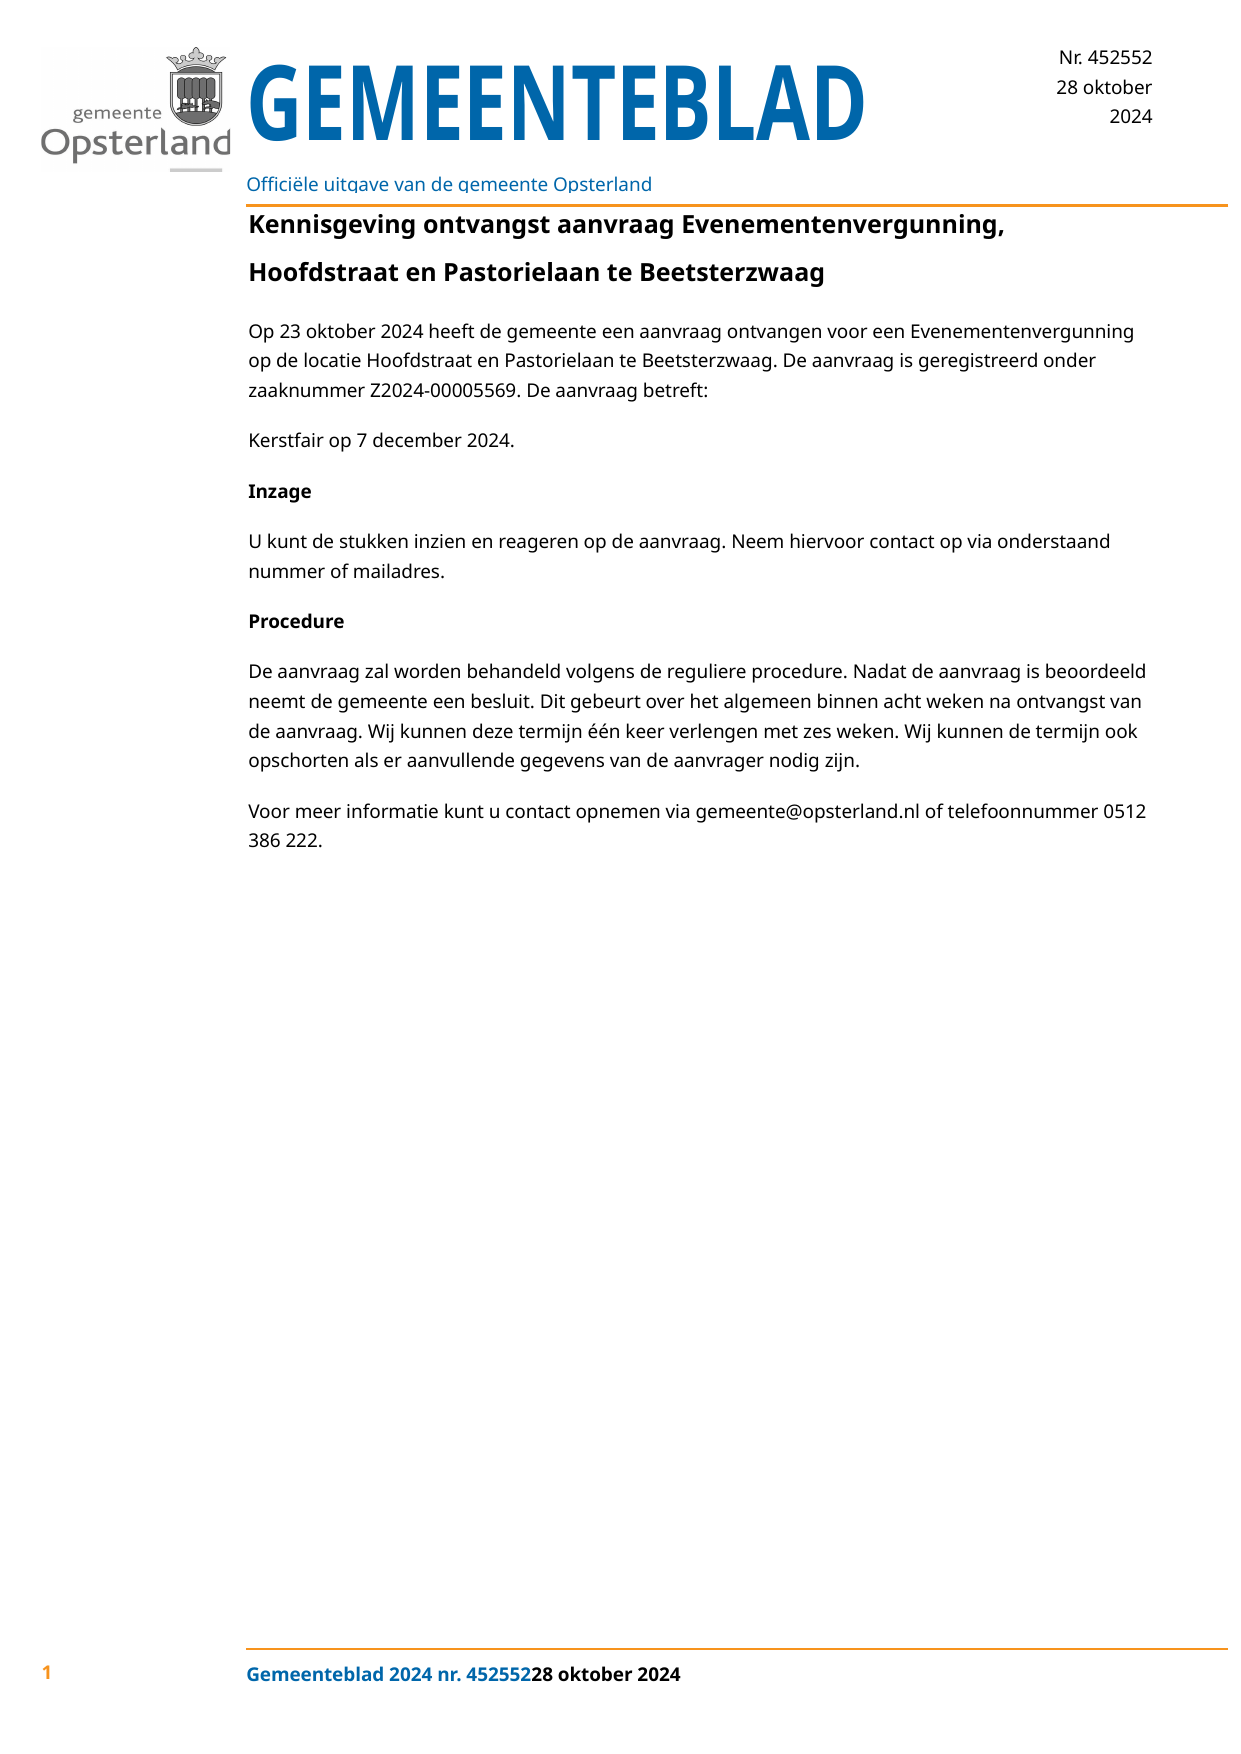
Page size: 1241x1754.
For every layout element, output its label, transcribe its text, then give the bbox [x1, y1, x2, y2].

text Voor meer informatie kunt u contact opnemen via gemeente@opsterland.nl of telefoonnummer 0512 386 222. [248, 798, 1152, 853]
text De aanvraag zal worden behandeld volgens de reguliere procedure. Nadat de aanvraag is beoordeeld neemt de gemeente een besluit. Dit gebeurt over het algemeen binnen acht weken na ontvangst van de aanvraag. Wij kunnen deze termijn één keer verlengen met zes weken. Wij kunnen de termijn ook opschorten als er aanvullende gegevens van de aanvrager nodig zijn. [248, 659, 1152, 773]
text Op 23 oktober 2024 heeft de gemeente een aanvraag ontvangen voor een Evenementenvergunning op de locatie Hoofdstraat en Pastorielaan te Beetsterzwaag. De aanvraag is geregistreerd onder zaaknummer Z2024-00005569. De aanvraag betreft: [248, 318, 1152, 403]
text Kerstfair op 7 december 2024. [248, 427, 1152, 453]
text U kunt de stukken inzien en reageren op de aanvraag. Neem hiervoor contact op via onderstaand nummer of mailadres. [248, 528, 1152, 584]
text Procedure [248, 608, 1152, 634]
picture [41, 47, 231, 172]
text Kennisgeving ontvangst aanvraag Evenementenvergunning, Hoofdstraat en Pastorielaan te Beetsterzwaag [248, 207, 1152, 288]
text Inzage [248, 478, 1152, 504]
